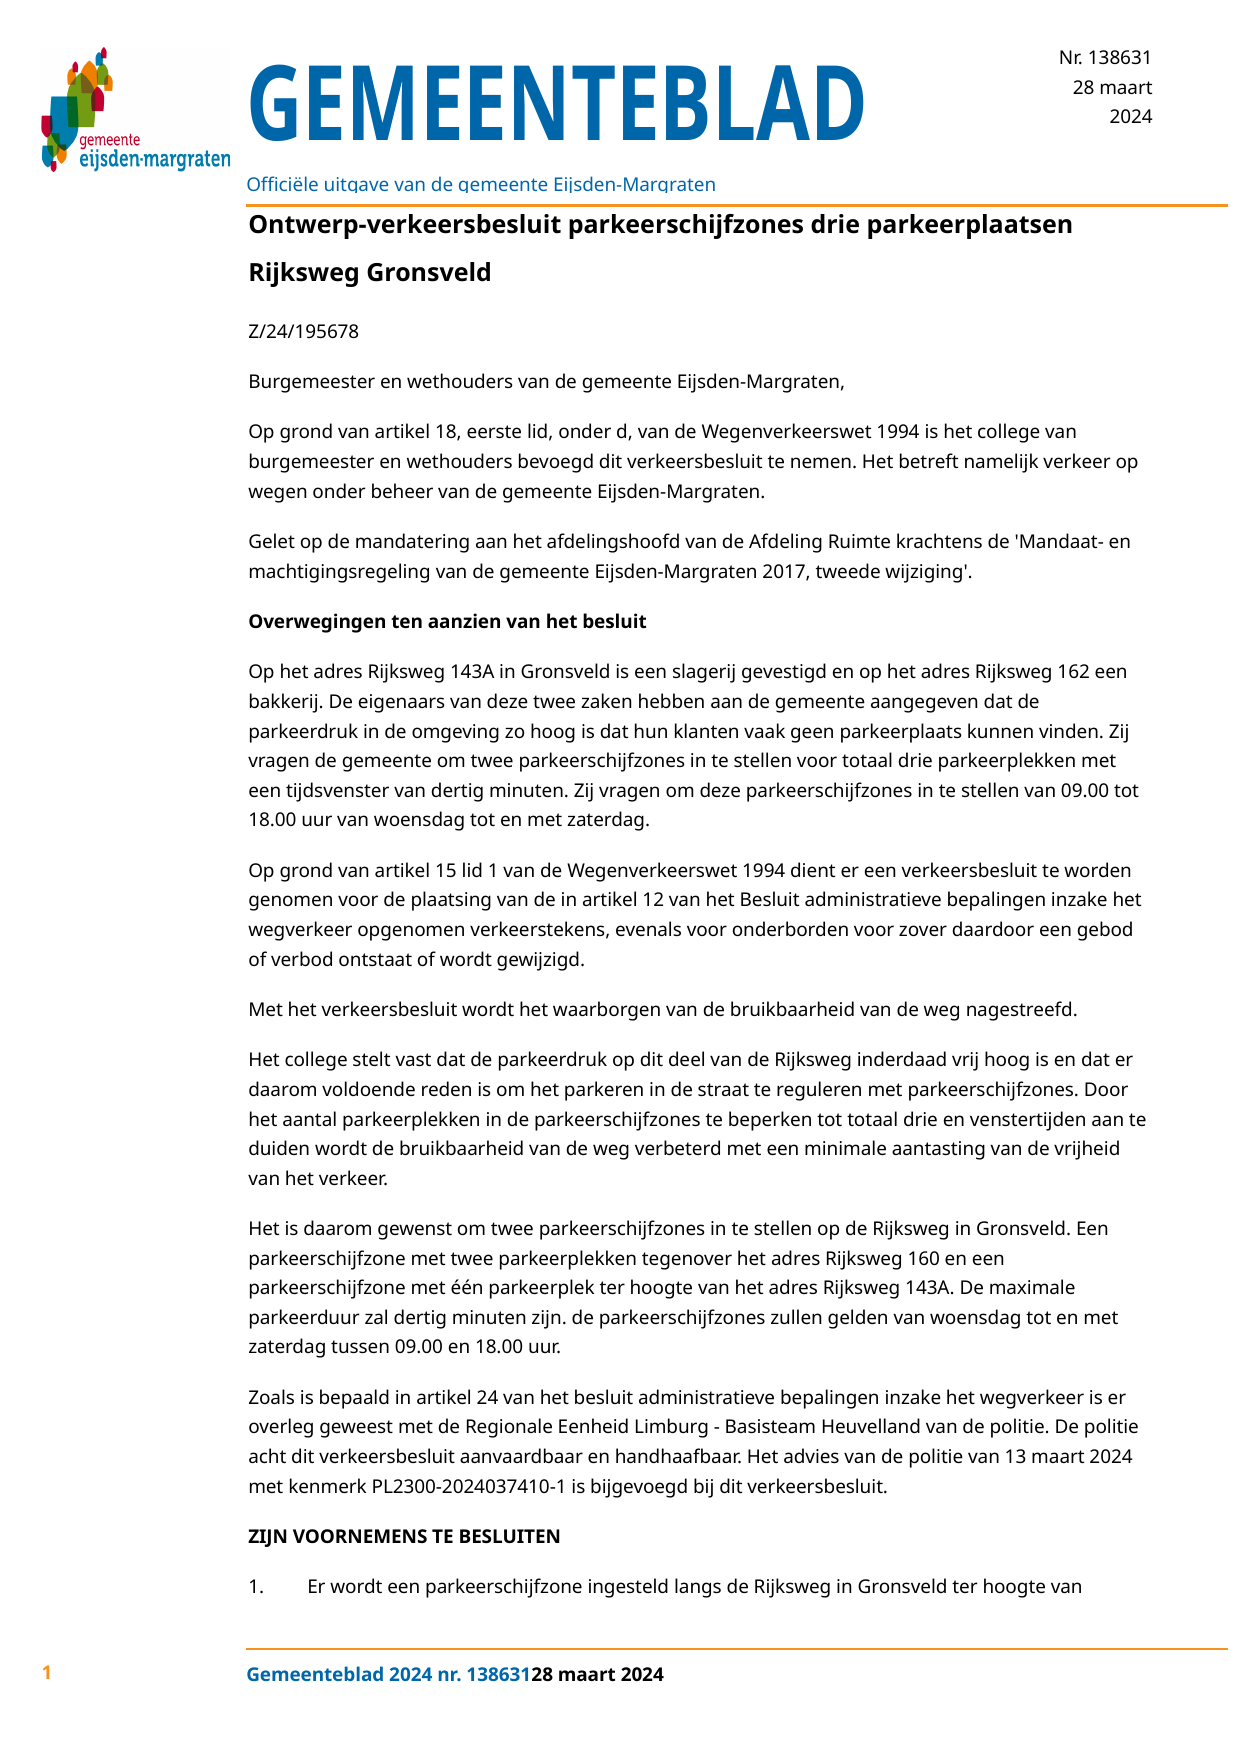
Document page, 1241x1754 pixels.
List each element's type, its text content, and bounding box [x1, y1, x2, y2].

text Overwegingen ten aanzien van het besluit [248, 608, 1152, 634]
picture [41, 47, 231, 172]
text Zoals is bepaald in artikel 24 van het besluit administratieve bepalingen inzake het wegverkeer is er overleg geweest met de Regionale Eenheid Limburg - Basisteam Heuvelland van de politie. De politie acht dit verkeersbesluit aanvaardbaar en handhaafbaar. Het advies van de politie van 13 maart 2024 met kenmerk PL2300-2024037410-1 is bijgevoegd bij dit verkeersbesluit. [248, 1384, 1152, 1499]
text Gelet op de mandatering aan het afdelingshoofd van de Afdeling Ruimte krachtens de 'Mandaat- en machtigingsregeling van de gemeente Eijsden-Margraten 2017, tweede wijziging'. [248, 528, 1152, 584]
text ZIJN VOORNEMENS TE BESLUITEN [248, 1523, 1152, 1549]
text Het is daarom gewenst om twee parkeerschijfzones in te stellen op de Rijksweg in Gronsveld. Een parkeerschijfzone met twee parkeerplekken tegenover het adres Rijksweg 160 en een parkeerschijfzone met één parkeerplek ter hoogte van het adres Rijksweg 143A. De maximale parkeerduur zal dertig minuten zijn. de parkeerschijfzones zullen gelden van woensdag tot en met zaterdag tussen 09.00 en 18.00 uur. [248, 1215, 1152, 1359]
text Op grond van artikel 18, eerste lid, onder d, van de Wegenverkeerswet 1994 is het college van burgemeester en wethouders bevoegd dit verkeersbesluit te nemen. Het betreft namelijk verkeer op wegen onder beheer van de gemeente Eijsden-Margraten. [248, 419, 1152, 504]
text Op het adres Rijksweg 143A in Gronsveld is een slagerij gevestigd en op het adres Rijksweg 162 een bakkerij. De eigenaars van deze twee zaken hebben aan de gemeente aangegeven dat de parkeerdruk in de omgeving zo hoog is dat hun klanten vaak geen parkeerplaats kunnen vinden. Zij vragen de gemeente om twee parkeerschijfzones in te stellen voor totaal drie parkeerplekken met een tijdsvenster van dertig minuten. Zij vragen om deze parkeerschijfzones in te stellen van 09.00 tot 18.00 uur van woensdag tot en met zaterdag. [248, 659, 1152, 832]
text Het college stelt vast dat de parkeerdruk op dit deel van de Rijksweg inderdaad vrij hoog is en dat er daarom voldoende reden is om het parkeren in de straat te reguleren met parkeerschijfzones. Door het aantal parkeerplekken in de parkeerschijfzones te beperken tot totaal drie en venstertijden aan te duiden wordt de bruikbaarheid van de weg verbeterd met een minimale aantasting van de vrijheid van het verkeer. [248, 1047, 1152, 1191]
text Ontwerp-verkeersbesluit parkeerschijfzones drie parkeerplaatsen Rijksweg Gronsveld [248, 207, 1152, 288]
text Z/24/195678 [248, 318, 1152, 344]
text Burgemeester en wethouders van de gemeente Eijsden-Margraten, [248, 368, 1152, 394]
text Op grond van artikel 15 lid 1 van de Wegenverkeerswet 1994 dient er een verkeersbesluit te worden genomen voor de plaatsing van de in artikel 12 van het Besluit administratieve bepalingen inzake het wegverkeer opgenomen verkeerstekens, evenals voor onderborden voor zover daardoor een gebod of verbod ontstaat of wordt gewijzigd. [248, 857, 1152, 972]
text Met het verkeersbesluit wordt het waarborgen van de bruikbaarheid van de weg nagestreefd. [248, 996, 1152, 1022]
list Er wordt een parkeerschijfzone ingesteld langs de Rijksweg in Gronsveld ter hoogte van [248, 1574, 1152, 1599]
